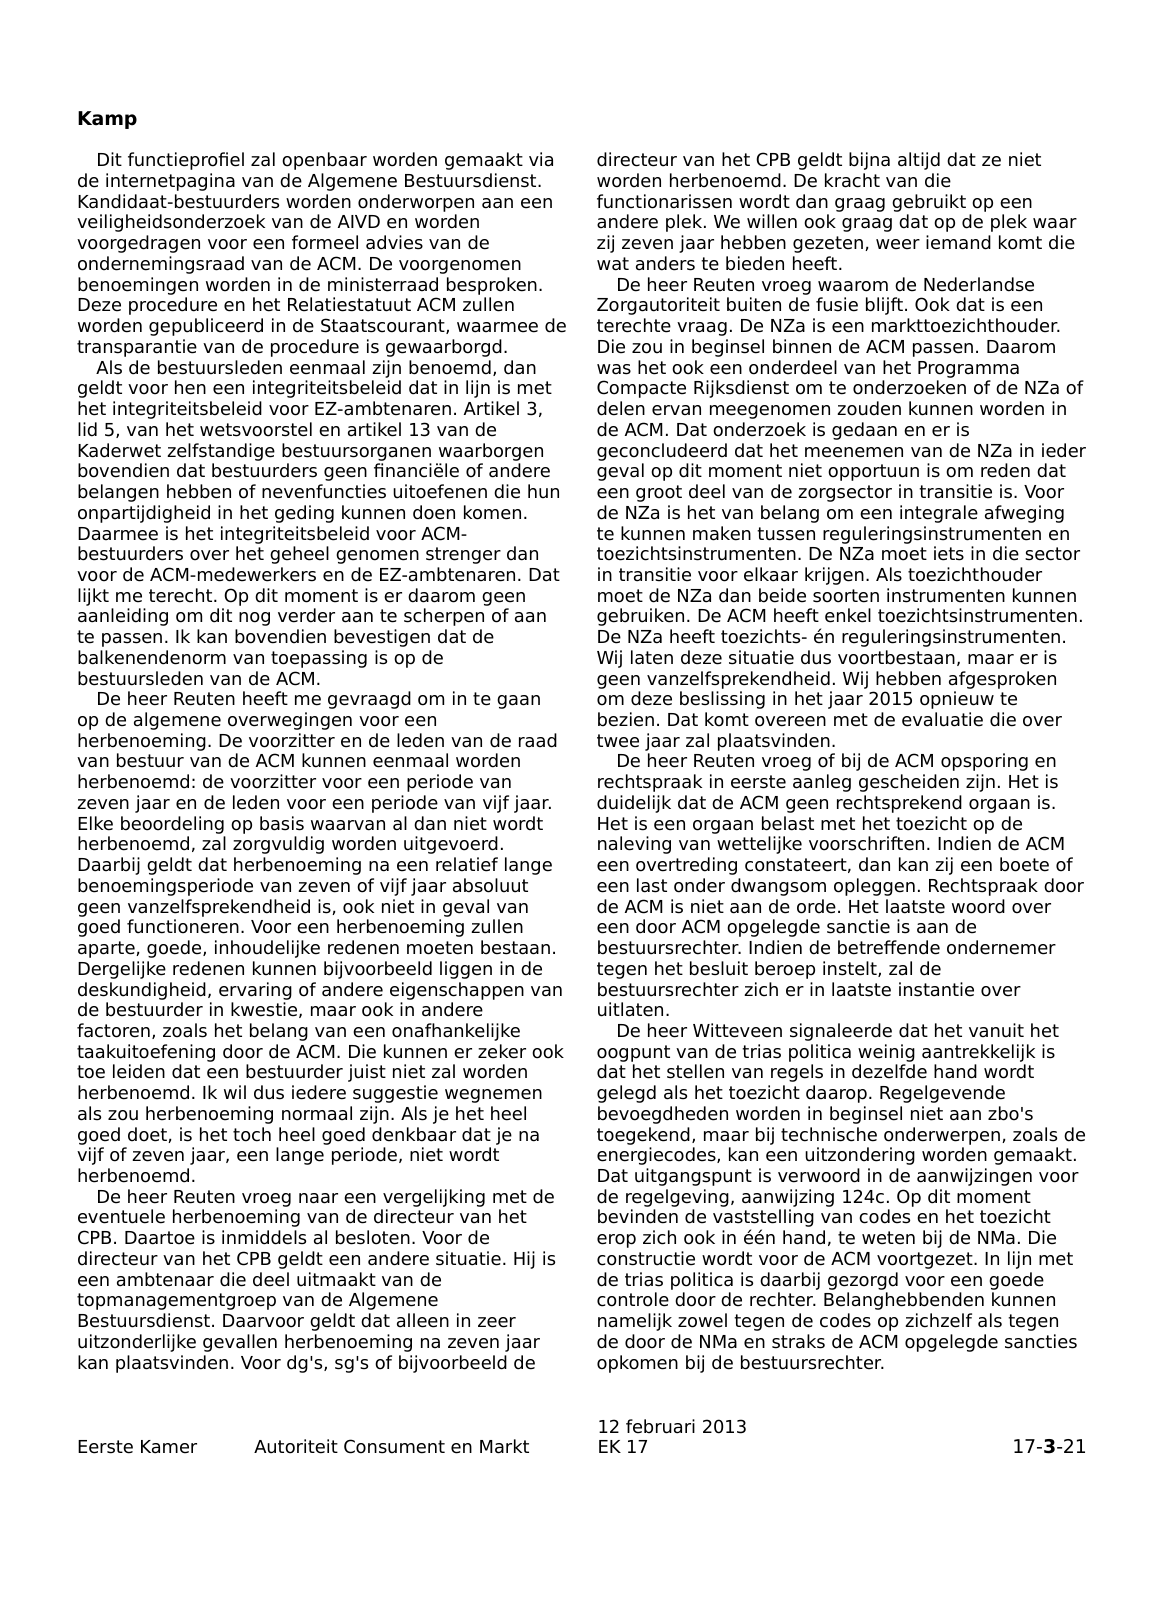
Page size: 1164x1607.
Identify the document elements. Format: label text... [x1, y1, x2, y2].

text Als de bestuursleden eenmaal zijn benoemd, dan geldt voor hen een integriteitsbeleid dat in lijn is met het integriteitsbeleid voor EZ-ambtenaren. Artikel 3, lid 5, van het wetsvoorstel en artikel 13 van de Kaderwet zelfstandige bestuursorganen waarborgen bovendien dat bestuurders geen financiële of andere belangen hebben of nevenfuncties uitoefenen die hun onpartijdigheid in het geding kunnen doen komen. Daarmee is het integriteitsbeleid voor ACM-bestuurders over het geheel genomen strenger dan voor de ACM-medewerkers en de EZ-ambtenaren. Dat lijkt me terecht. Op dit moment is er daarom geen aanleiding om dit nog verder aan te scherpen of aan te passen. Ik kan bovendien bevestigen dat de balkenendenorm van toepassing is op de bestuursleden van de ACM. [77, 357, 567, 689]
text Dit functieprofiel zal openbaar worden gemaakt via de internetpagina van de Algemene Bestuursdienst. Kandidaat-bestuurders worden onderworpen aan een veiligheidsonderzoek van de AIVD en worden voorgedragen voor een formeel advies van de ondernemingsraad van de ACM. De voorgenomen benoemingen worden in de ministerraad besproken. Deze procedure en het Relatiestatuut ACM zullen worden gepubliceerd in de Staatscourant, waarmee de transparantie van de procedure is gewaarborgd. [77, 150, 567, 357]
text directeur van het CPB geldt bijna altijd dat ze niet worden herbenoemd. De kracht van die functionarissen wordt dan graag gebruikt op een andere plek. We willen ook graag dat op de plek waar zij zeven jaar hebben gezeten, weer iemand komt die wat anders te bieden heeft. [596, 150, 1087, 274]
text De heer Reuten vroeg of bij de ACM opsporing en rechtspraak in eerste aanleg gescheiden zijn. Het is duidelijk dat de ACM geen rechtsprekend orgaan is. Het is een orgaan belast met het toezicht op de naleving van wettelijke voorschriften. Indien de ACM een overtreding constateert, dan kan zij een boete of een last onder dwangsom opleggen. Rechtspraak door de ACM is niet aan de orde. Het laatste woord over een door ACM opgelegde sanctie is aan de bestuursrechter. Indien de betreffende ondernemer tegen het besluit beroep instelt, zal de bestuursrechter zich er in laatste instantie over uitlaten. [596, 751, 1087, 1021]
text De heer Reuten vroeg naar een vergelijking met de eventuele herbenoeming van de directeur van het CPB. Daartoe is inmiddels al besloten. Voor de directeur van het CPB geldt een andere situatie. Hij is een ambtenaar die deel uitmaakt van de topmanagementgroep van de Algemene Bestuursdienst. Daarvoor geldt dat alleen in zeer uitzonderlijke gevallen herbenoeming na zeven jaar kan plaatsvinden. Voor dg's, sg's of bijvoorbeeld de [77, 1187, 567, 1373]
text De heer Witteveen signaleerde dat het vanuit het oogpunt van de trias politica weinig aantrekkelijk is dat het stellen van regels in dezelfde hand wordt gelegd als het toezicht daarop. Regelgevende bevoegdheden worden in beginsel niet aan zbo's toegekend, maar bij technische onderwerpen, zoals de energiecodes, kan een uitzondering worden gemaakt. Dat uitgangspunt is verwoord in de aanwijzingen voor de regelgeving, aanwijzing 124c. Op dit moment bevinden de vaststelling van codes en het toezicht erop zich ook in één hand, te weten bij de NMa. Die constructie wordt voor de ACM voortgezet. In lijn met de trias politica is daarbij gezorgd voor een goede controle door de rechter. Belanghebbenden kunnen namelijk zowel tegen de codes op zichzelf als tegen de door de NMa en straks de ACM opgelegde sancties opkomen bij de bestuursrechter. [596, 1021, 1087, 1373]
text De heer Reuten vroeg waarom de Nederlandse Zorgautoriteit buiten de fusie blijft. Ook dat is een terechte vraag. De NZa is een markttoezichthouder. Die zou in beginsel binnen de ACM passen. Daarom was het ook een onderdeel van het Programma Compacte Rijksdienst om te onderzoeken of de NZa of delen ervan meegenomen zouden kunnen worden in de ACM. Dat onderzoek is gedaan en er is geconcludeerd dat het meenemen van de NZa in ieder geval op dit moment niet opportuun is om reden dat een groot deel van de zorgsector in transitie is. Voor de NZa is het van belang om een integrale afweging te kunnen maken tussen reguleringsinstrumenten en toezichtsinstrumenten. De NZa moet iets in die sector in transitie voor elkaar krijgen. Als toezichthouder moet de NZa dan beide soorten instrumenten kunnen gebruiken. De ACM heeft enkel toezichtsinstrumenten. De NZa heeft toezichts- én reguleringsinstrumenten. Wij laten deze situatie dus voortbestaan, maar er is geen vanzelfsprekendheid. Wij hebben afgesproken om deze beslissing in het jaar 2015 opnieuw te bezien. Dat komt overeen met de evaluatie die over twee jaar zal plaatsvinden. [596, 274, 1087, 751]
text De heer Reuten heeft me gevraagd om in te gaan op de algemene overwegingen voor een herbenoeming. De voorzitter en de leden van de raad van bestuur van de ACM kunnen eenmaal worden herbenoemd: de voorzitter voor een periode van zeven jaar en de leden voor een periode van vijf jaar. Elke beoordeling op basis waarvan al dan niet wordt herbenoemd, zal zorgvuldig worden uitgevoerd. Daarbij geldt dat herbenoeming na een relatief lange benoemingsperiode van zeven of vijf jaar absoluut geen vanzelfsprekendheid is, ook niet in geval van goed functioneren. Voor een herbenoeming zullen aparte, goede, inhoudelijke redenen moeten bestaan. Dergelijke redenen kunnen bijvoorbeeld liggen in de deskundigheid, ervaring of andere eigenschappen van de bestuurder in kwestie, maar ook in andere factoren, zoals het belang van een onafhankelijke taakuitoefening door de ACM. Die kunnen er zeker ook toe leiden dat een bestuurder juist niet zal worden herbenoemd. Ik wil dus iedere suggestie wegnemen als zou herbenoeming normaal zijn. Als je het heel goed doet, is het toch heel goed denkbaar dat je na vijf of zeven jaar, een lange periode, niet wordt herbenoemd. [77, 689, 567, 1187]
